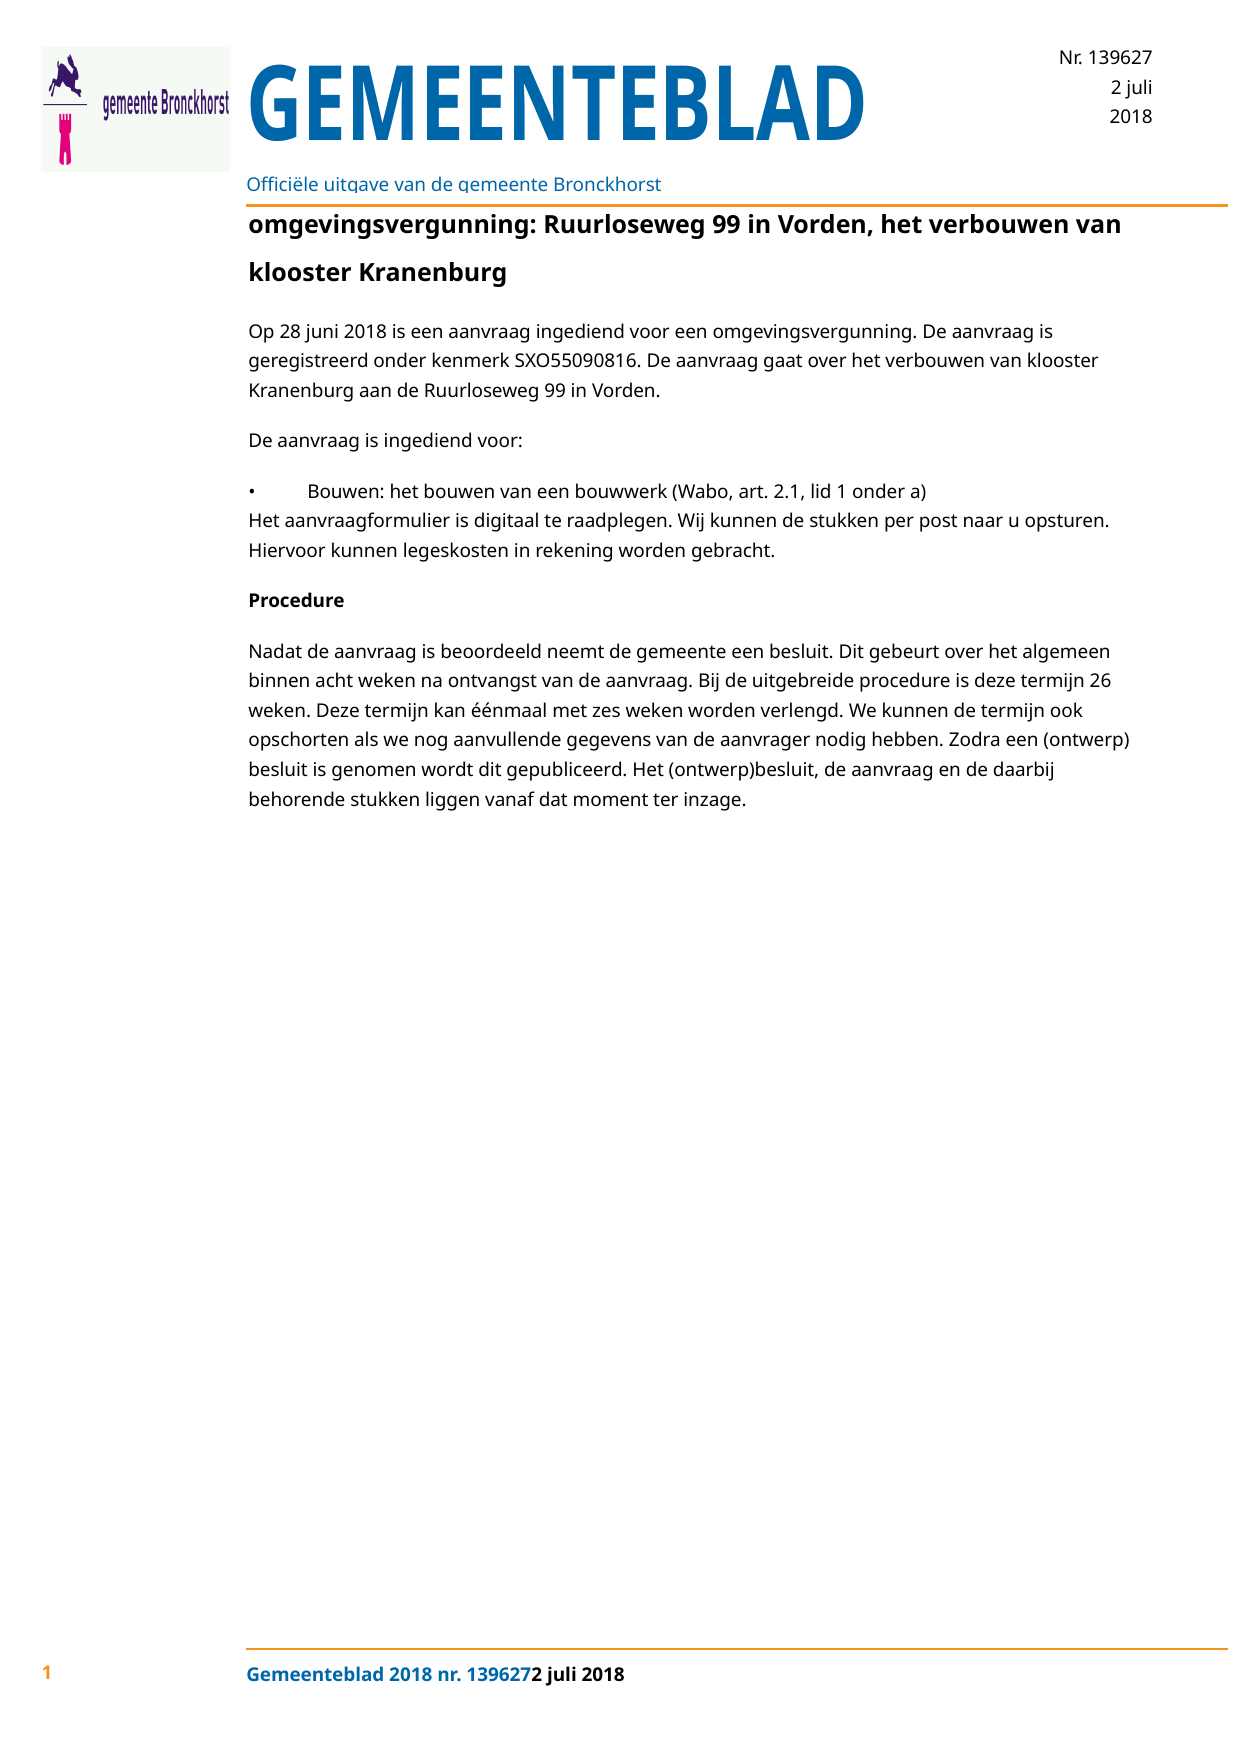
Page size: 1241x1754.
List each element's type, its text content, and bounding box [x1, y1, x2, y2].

text Het aanvraagformulier is digitaal te raadplegen. Wij kunnen de stukken per post naar u opsturen. Hiervoor kunnen legeskosten in rekening worden gebracht. [248, 507, 1152, 563]
text Nadat de aanvraag is beoordeeld neemt de gemeente een besluit. Dit gebeurt over het algemeen binnen acht weken na ontvangst van de aanvraag. Bij de uitgebreide procedure is deze termijn 26 weken. Deze termijn kan éénmaal met zes weken worden verlengd. We kunnen de termijn ook opschorten als we nog aanvullende gegevens van de aanvrager nodig hebben. Zodra een (ontwerp) besluit is genomen wordt dit gepubliceerd. Het (ontwerp)besluit, de aanvraag en de daarbij behorende stukken liggen vanaf dat moment ter inzage. [248, 638, 1152, 812]
picture [41, 47, 231, 172]
text Procedure [248, 587, 1152, 613]
text Op 28 juni 2018 is een aanvraag ingediend voor een omgevingsvergunning. De aanvraag is geregistreerd onder kenmerk SXO55090816. De aanvraag gaat over het verbouwen van klooster Kranenburg aan de Ruurloseweg 99 in Vorden. [248, 318, 1152, 403]
text De aanvraag is ingediend voor: [248, 427, 1152, 453]
list Bouwen: het bouwen van een bouwwerk (Wabo, art. 2.1, lid 1 onder a) [248, 478, 1152, 504]
text omgevingsvergunning: Ruurloseweg 99 in Vorden, het verbouwen van klooster Kranenburg [248, 207, 1152, 288]
